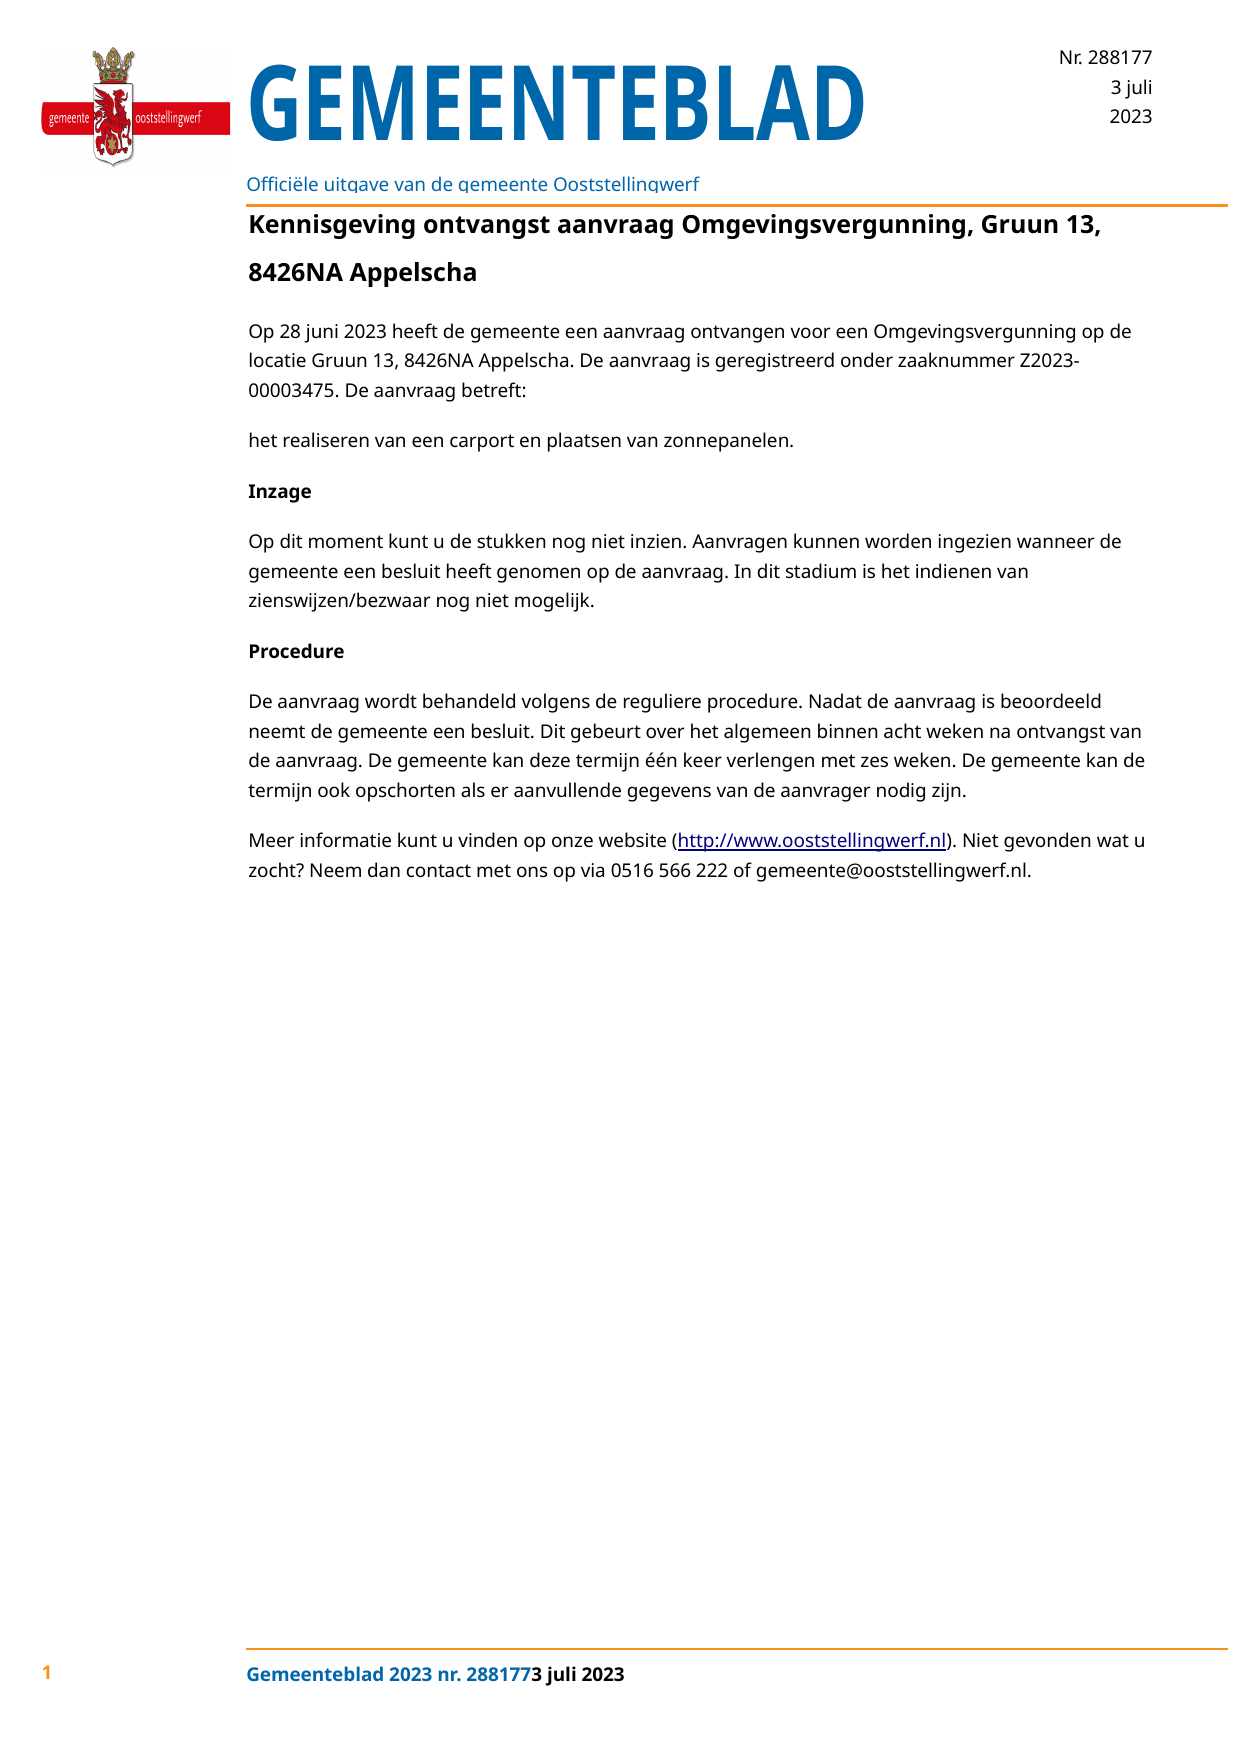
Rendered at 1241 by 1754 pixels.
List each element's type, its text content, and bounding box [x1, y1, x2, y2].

text Op 28 juni 2023 heeft de gemeente een aanvraag ontvangen voor een Omgevingsvergunning op de locatie Gruun 13, 8426NA Appelscha. De aanvraag is geregistreerd onder zaaknummer Z2023-00003475. De aanvraag betreft: [248, 318, 1152, 403]
text Op dit moment kunt u de stukken nog niet inzien. Aanvragen kunnen worden ingezien wanneer de gemeente een besluit heeft genomen op de aanvraag. In dit stadium is het indienen van zienswijzen/bezwaar nog niet mogelijk. [248, 528, 1152, 613]
text Kennisgeving ontvangst aanvraag Omgevingsvergunning, Gruun 13, 8426NA Appelscha [248, 207, 1152, 288]
text Inzage [248, 478, 1152, 504]
text De aanvraag wordt behandeld volgens de reguliere procedure. Nadat de aanvraag is beoordeeld neemt de gemeente een besluit. Dit gebeurt over het algemeen binnen acht weken na ontvangst van de aanvraag. De gemeente kan deze termijn één keer verlengen met zes weken. De gemeente kan de termijn ook opschorten als er aanvullende gegevens van de aanvrager nodig zijn. [248, 688, 1152, 803]
text Procedure [248, 638, 1152, 664]
picture [41, 47, 231, 172]
text Meer informatie kunt u vinden op onze website (http://www.ooststellingwerf.nl). Niet gevonden wat u zocht? Neem dan contact met ons op via 0516 566 222 of gemeente@ooststellingwerf.nl. [248, 827, 1152, 883]
text het realiseren van een carport en plaatsen van zonnepanelen. [248, 427, 1152, 453]
